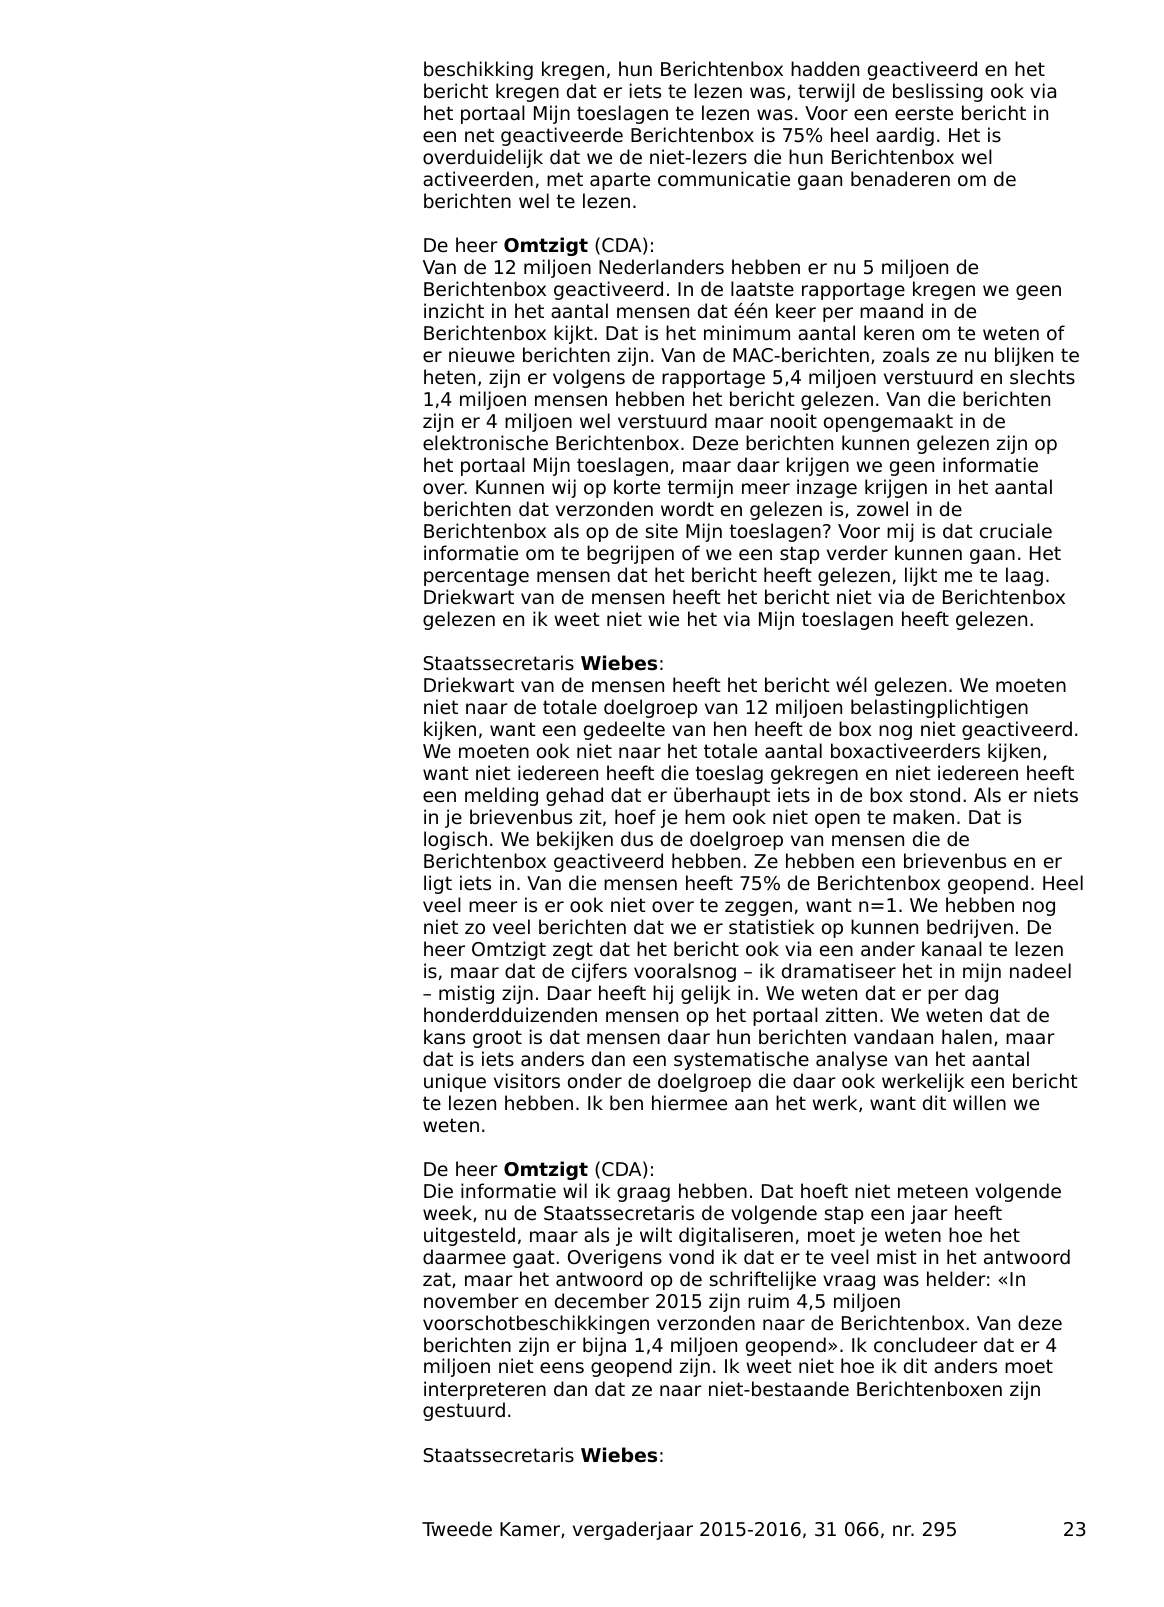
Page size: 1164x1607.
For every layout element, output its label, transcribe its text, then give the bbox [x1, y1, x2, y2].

text Van de 12 miljoen Nederlanders hebben er nu 5 miljoen de Berichtenbox geactiveerd. In de laatste rapportage kregen we geen inzicht in het aantal mensen dat één keer per maand in de Berichtenbox kijkt. Dat is het minimum aantal keren om te weten of er nieuwe berichten zijn. Van de MAC-berichten, zoals ze nu blijken te heten, zijn er volgens de rapportage 5,4 miljoen verstuurd en slechts 1,4 miljoen mensen hebben het bericht gelezen. Van die berichten zijn er 4 miljoen wel verstuurd maar nooit opengemaakt in de elektronische Berichtenbox. Deze berichten kunnen gelezen zijn op het portaal Mijn toeslagen, maar daar krijgen we geen informatie over. Kunnen wij op korte termijn meer inzage krijgen in het aantal berichten dat verzonden wordt en gelezen is, zowel in de Berichtenbox als op de site Mijn toeslagen? Voor mij is dat cruciale informatie om te begrijpen of we een stap verder kunnen gaan. Het percentage mensen dat het bericht heeft gelezen, lijkt me te laag. Driekwart van de mensen heeft het bericht niet via de Berichtenbox gelezen en ik weet niet wie het via Mijn toeslagen heeft gelezen. [422, 257, 1087, 631]
text Staatssecretaris Wiebes: [422, 1444, 1087, 1467]
text Staatssecretaris Wiebes: [422, 653, 1087, 675]
text beschikking kregen, hun Berichtenbox hadden geactiveerd en het bericht kregen dat er iets te lezen was, terwijl de beslissing ook via het portaal Mijn toeslagen te lezen was. Voor een eerste bericht in een net geactiveerde Berichtenbox is 75% heel aardig. Het is overduidelijk dat we de niet-lezers die hun Berichtenbox wel activeerden, met aparte communicatie gaan benaderen om de berichten wel te lezen. [422, 59, 1087, 213]
text De heer Omtzigt (CDA): [422, 1159, 1087, 1181]
text Die informatie wil ik graag hebben. Dat hoeft niet meteen volgende week, nu de Staatssecretaris de volgende stap een jaar heeft uitgesteld, maar als je wilt digitaliseren, moet je weten hoe het daarmee gaat. Overigens vond ik dat er te veel mist in het antwoord zat, maar het antwoord op de schriftelijke vraag was helder: «In november en december 2015 zijn ruim 4,5 miljoen voorschotbeschikkingen verzonden naar de Berichtenbox. Van deze berichten zijn er bijna 1,4 miljoen geopend». Ik concludeer dat er 4 miljoen niet eens geopend zijn. Ik weet niet hoe ik dit anders moet interpreteren dan dat ze naar niet-bestaande Berichtenboxen zijn gestuurd. [422, 1181, 1087, 1422]
text De heer Omtzigt (CDA): [422, 235, 1087, 257]
text Driekwart van de mensen heeft het bericht wél gelezen. We moeten niet naar de totale doelgroep van 12 miljoen belastingplichtigen kijken, want een gedeelte van hen heeft de box nog niet geactiveerd. We moeten ook niet naar het totale aantal boxactiveerders kijken, want niet iedereen heeft die toeslag gekregen en niet iedereen heeft een melding gehad dat er überhaupt iets in de box stond. Als er niets in je brievenbus zit, hoef je hem ook niet open te maken. Dat is logisch. We bekijken dus de doelgroep van mensen die de Berichtenbox geactiveerd hebben. Ze hebben een brievenbus en er ligt iets in. Van die mensen heeft 75% de Berichtenbox geopend. Heel veel meer is er ook niet over te zeggen, want n=1. We hebben nog niet zo veel berichten dat we er statistiek op kunnen bedrijven. De heer Omtzigt zegt dat het bericht ook via een ander kanaal te lezen is, maar dat de cijfers vooralsnog – ik dramatiseer het in mijn nadeel – mistig zijn. Daar heeft hij gelijk in. We weten dat er per dag honderdduizenden mensen op het portaal zitten. We weten dat de kans groot is dat mensen daar hun berichten vandaan halen, maar dat is iets anders dan een systematische analyse van het aantal unique visitors onder de doelgroep die daar ook werkelijk een bericht te lezen hebben. Ik ben hiermee aan het werk, want dit willen we weten. [422, 675, 1087, 1136]
